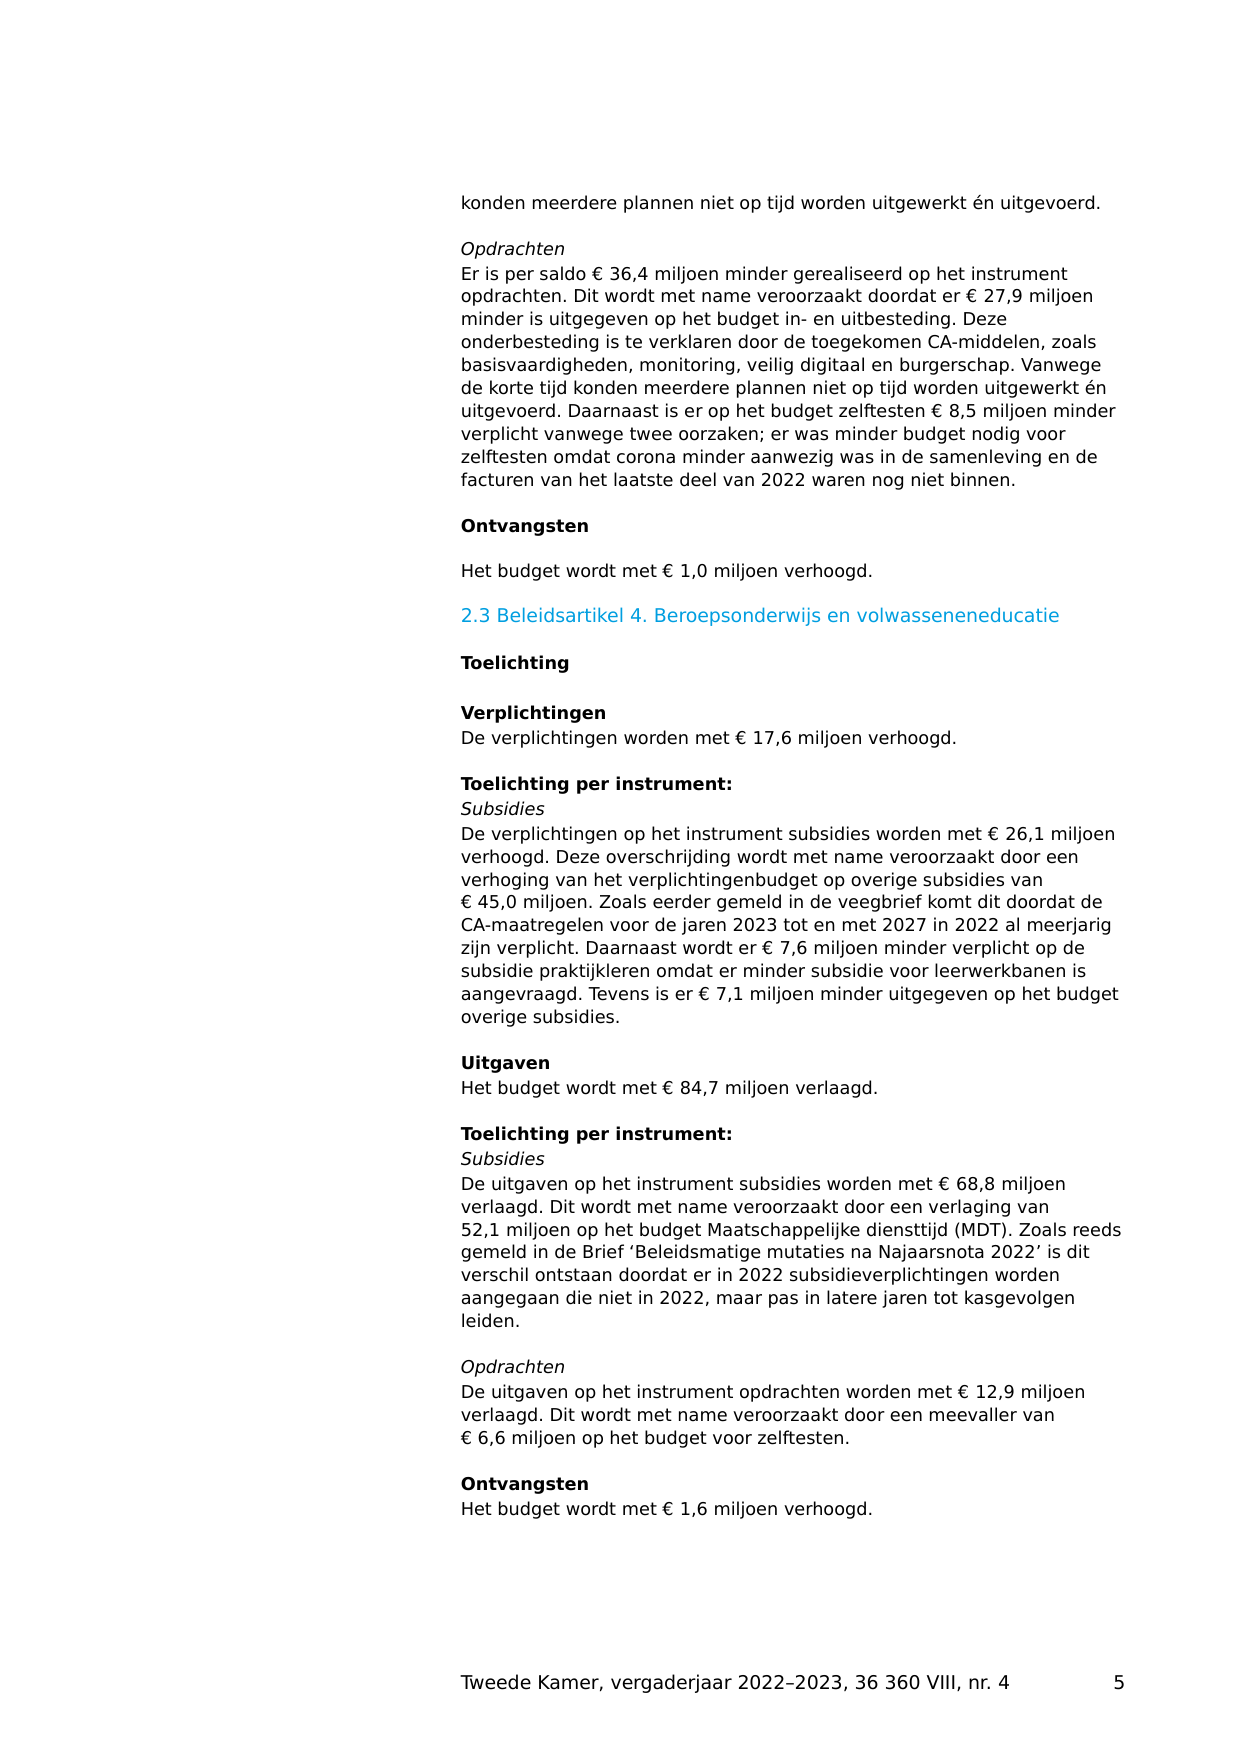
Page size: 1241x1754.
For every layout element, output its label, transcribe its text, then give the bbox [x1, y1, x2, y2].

text Subsidies [461, 1147, 1125, 1170]
text Toelichting per instrument: [461, 772, 1125, 795]
text Ontvangsten [461, 1472, 1125, 1495]
text Het budget wordt met € 1,0 miljoen verhoogd. [461, 559, 1125, 582]
text Opdrachten [461, 237, 1125, 259]
text Het budget wordt met € 84,7 miljoen verlaagd. [461, 1076, 1125, 1099]
text De uitgaven op het instrument opdrachten worden met € 12,9 miljoen verlaagd. Dit wordt met name veroorzaakt door een meevaller van € 6,6 miljoen op het budget voor zelftesten. [461, 1380, 1125, 1449]
text Er is per saldo € 36,4 miljoen minder gerealiseerd op het instrument opdrachten. Dit wordt met name veroorzaakt doordat er € 27,9 miljoen minder is uitgegeven op het budget in- en uitbesteding. Deze onderbesteding is te verklaren door de toegekomen CA-middelen, zoals basisvaardigheden, monitoring, veilig digitaal en burgerschap. Vanwege de korte tijd konden meerdere plannen niet op tijd worden uitgewerkt én uitgevoerd. Daarnaast is er op het budget zelftesten € 8,5 miljoen minder verplicht vanwege twee oorzaken; er was minder budget nodig voor zelftesten omdat corona minder aanwezig was in de samenleving en de facturen van het laatste deel van 2022 waren nog niet binnen. [461, 262, 1125, 491]
text De verplichtingen op het instrument subsidies worden met € 26,1 miljoen verhoogd. Deze overschrijding wordt met name veroorzaakt door een verhoging van het verplichtingenbudget op overige subsidies van € 45,0 miljoen. Zoals eerder gemeld in de veegbrief komt dit doordat de CA-maatregelen voor de jaren 2023 tot en met 2027 in 2022 al meerjarig zijn verplicht. Daarnaast wordt er € 7,6 miljoen minder verplicht op de subsidie praktijkleren omdat er minder subsidie voor leerwerkbanen is aangevraagd. Tevens is er € 7,1 miljoen minder uitgegeven op het budget overige subsidies. [461, 822, 1125, 1028]
text Toelichting per instrument: [461, 1122, 1125, 1145]
text Opdrachten [461, 1355, 1125, 1378]
text Verplichtingen [461, 701, 1125, 724]
text Toelichting [461, 651, 1125, 674]
text Uitgaven [461, 1051, 1125, 1074]
text De uitgaven op het instrument subsidies worden met € 68,8 miljoen verlaagd. Dit wordt met name veroorzaakt door een verlaging van 52,1 miljoen op het budget Maatschappelijke diensttijd (MDT). Zoals reeds gemeld in de Brief ‘Beleidsmatige mutaties na Najaarsnota 2022’ is dit verschil ontstaan doordat er in 2022 subsidieverplichtingen worden aangegaan die niet in 2022, maar pas in latere jaren tot kasgevolgen leiden. [461, 1172, 1125, 1332]
text konden meerdere plannen niet op tijd worden uitgewerkt én uitgevoerd. [461, 191, 1125, 214]
title 2.3 Beleidsartikel 4. Beroepsonderwijs en volwasseneneducatie [461, 605, 1125, 627]
text Subsidies [461, 797, 1125, 820]
text Ontvangsten [461, 514, 1125, 537]
text Het budget wordt met € 1,6 miljoen verhoogd. [461, 1497, 1125, 1520]
text De verplichtingen worden met € 17,6 miljoen verhoogd. [461, 726, 1125, 749]
